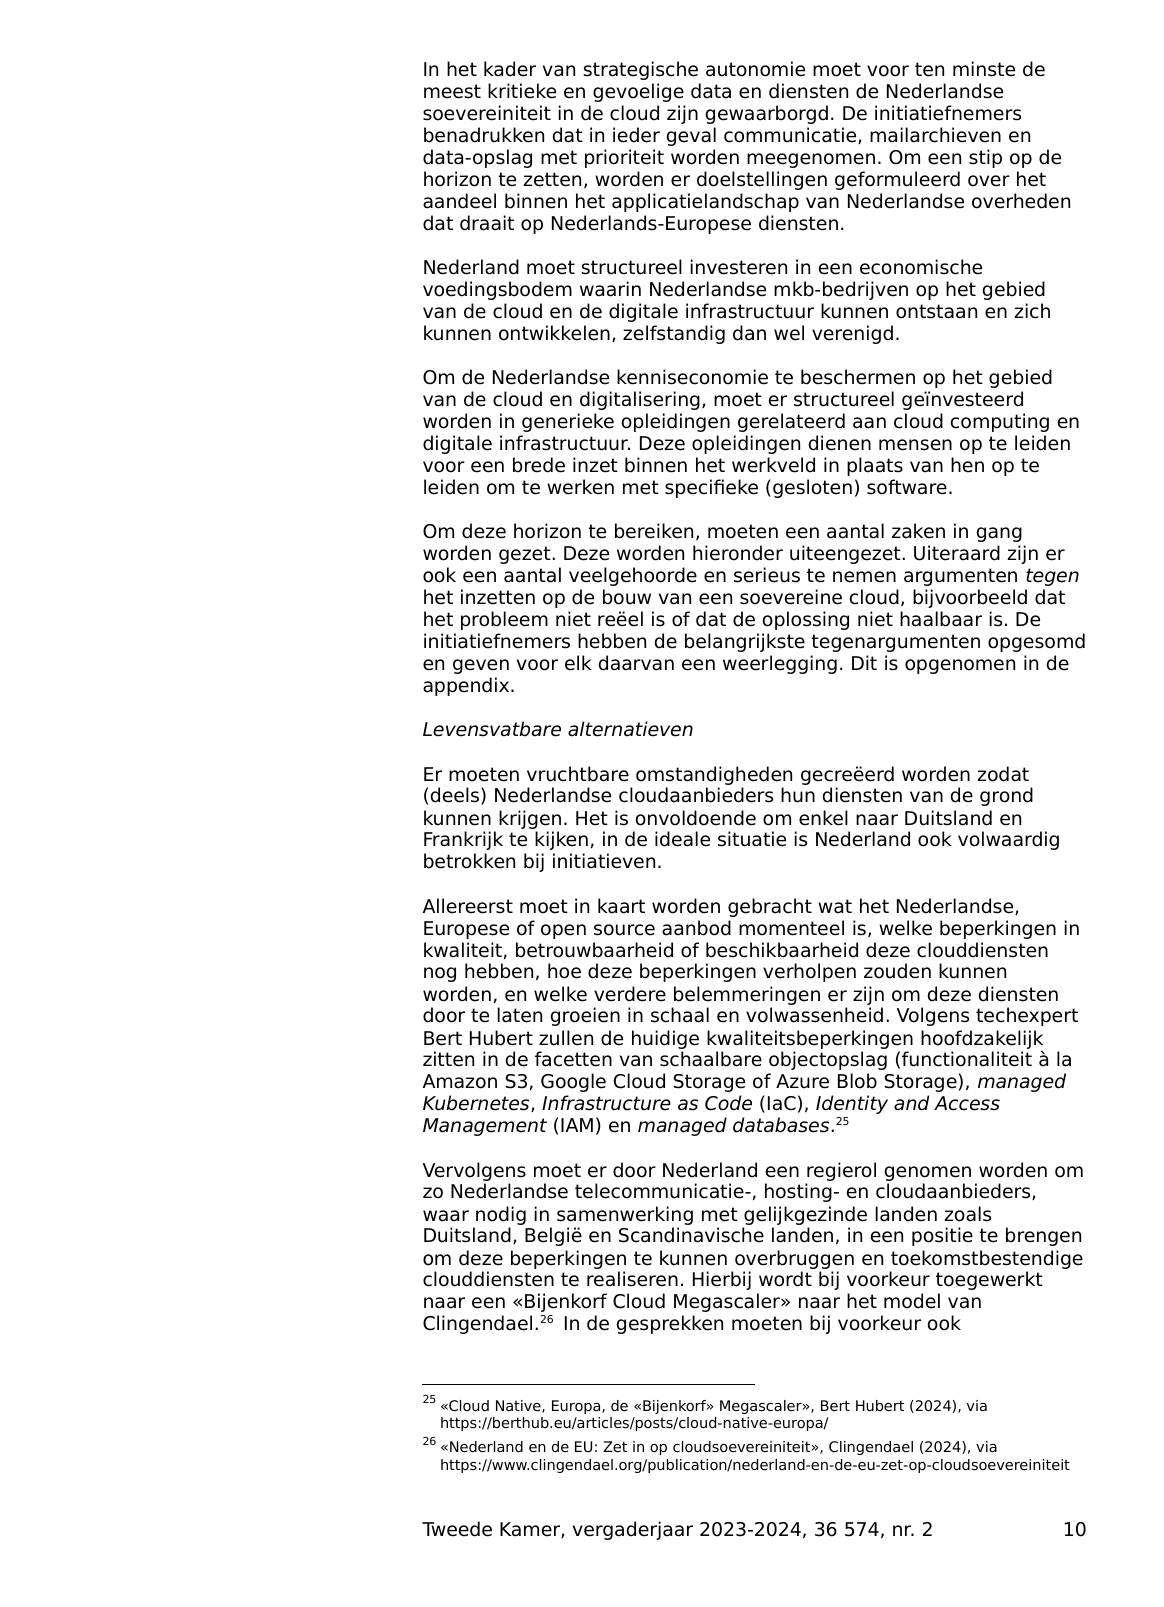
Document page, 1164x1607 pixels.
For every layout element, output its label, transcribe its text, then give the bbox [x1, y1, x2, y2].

text «Nederland en de EU: Zet in op cloudsoevereiniteit», Clingendael (2024), via https://www.clingendael.org/publication/nederland-en-de-eu-zet-op-cloudsoevereiniteit [422, 1435, 1087, 1474]
text Nederland moet structureel investeren in een economische voedingsbodem waarin Nederlandse mkb-bedrijven op het gebied van de cloud en de digitale infrastructuur kunnen ontstaan en zich kunnen ontwikkelen, zelfstandig dan wel verenigd. [422, 257, 1087, 345]
text In het kader van strategische autonomie moet voor ten minste de meest kritieke en gevoelige data en diensten de Nederlandse soevereiniteit in de cloud zijn gewaarborgd. De initiatiefnemers benadrukken dat in ieder geval communicatie, mailarchieven en data-opslag met prioriteit worden meegenomen. Om een stip op de horizon te zetten, worden er doelstellingen geformuleerd over het aandeel binnen het applicatielandschap van Nederlandse overheden dat draait op Nederlands-Europese diensten. [422, 59, 1087, 235]
text Allereerst moet in kaart worden gebracht wat het Nederlandse, Europese of open source aanbod momenteel is, welke beperkingen in kwaliteit, betrouwbaarheid of beschikbaarheid deze clouddiensten nog hebben, hoe deze beperkingen verholpen zouden kunnen worden, en welke verdere belemmeringen er zijn om deze diensten door te laten groeien in schaal en volwassenheid. Volgens techexpert Bert Hubert zullen de huidige kwaliteitsbeperkingen hoofdzakelijk zitten in de facetten van schaalbare objectopslag (functionaliteit à la Amazon S3, Google Cloud Storage of Azure Blob Storage), managed Kubernetes, Infrastructure as Code (IaC), Identity and Access Management (IAM) en managed databases. [422, 896, 1087, 1137]
text Om de Nederlandse kenniseconomie te beschermen op het gebied van de cloud en digitalisering, moet er structureel geïnvesteerd worden in generieke opleidingen gerelateerd aan cloud computing en digitale infrastructuur. Deze opleidingen dienen mensen op te leiden voor een brede inzet binnen het werkveld in plaats van hen op te leiden om te werken met specifieke (gesloten) software. [422, 367, 1087, 499]
text Vervolgens moet er door Nederland een regierol genomen worden om zo Nederlandse telecommunicatie-, hosting- en cloudaanbieders, waar nodig in samenwerking met gelijkgezinde landen zoals Duitsland, België en Scandinavische landen, in een positie te brengen om deze beperkingen te kunnen overbruggen en toekomstbestendige clouddiensten te realiseren. Hierbij wordt bij voorkeur toegewerkt naar een «Bijenkorf Cloud Megascaler» naar het model van Clingendael. In de gesprekken moeten bij voorkeur ook [422, 1159, 1087, 1335]
text Er moeten vruchtbare omstandigheden gecreëerd worden zodat (deels) Nederlandse cloudaanbieders hun diensten van de grond kunnen krijgen. Het is onvoldoende om enkel naar Duitsland en Frankrijk te kijken, in de ideale situatie is Nederland ook volwaardig betrokken bij initiatieven. [422, 763, 1087, 873]
subtitle Levensvatbare alternatieven [422, 719, 1087, 741]
text Om deze horizon te bereiken, moeten een aantal zaken in gang worden gezet. Deze worden hieronder uiteengezet. Uiteraard zijn er ook een aantal veelgehoorde en serieus te nemen argumenten tegen het inzetten op de bouw van een soevereine cloud, bijvoorbeeld dat het probleem niet reëel is of dat de oplossing niet haalbaar is. De initiatiefnemers hebben de belangrijkste tegenargumenten opgesomd en geven voor elk daarvan een weerlegging. Dit is opgenomen in de appendix. [422, 521, 1087, 697]
text «Cloud Native, Europa, de «Bijenkorf» Megascaler», Bert Hubert (2024), via https://berthub.eu/articles/posts/cloud-native-europa/ [422, 1393, 1087, 1432]
